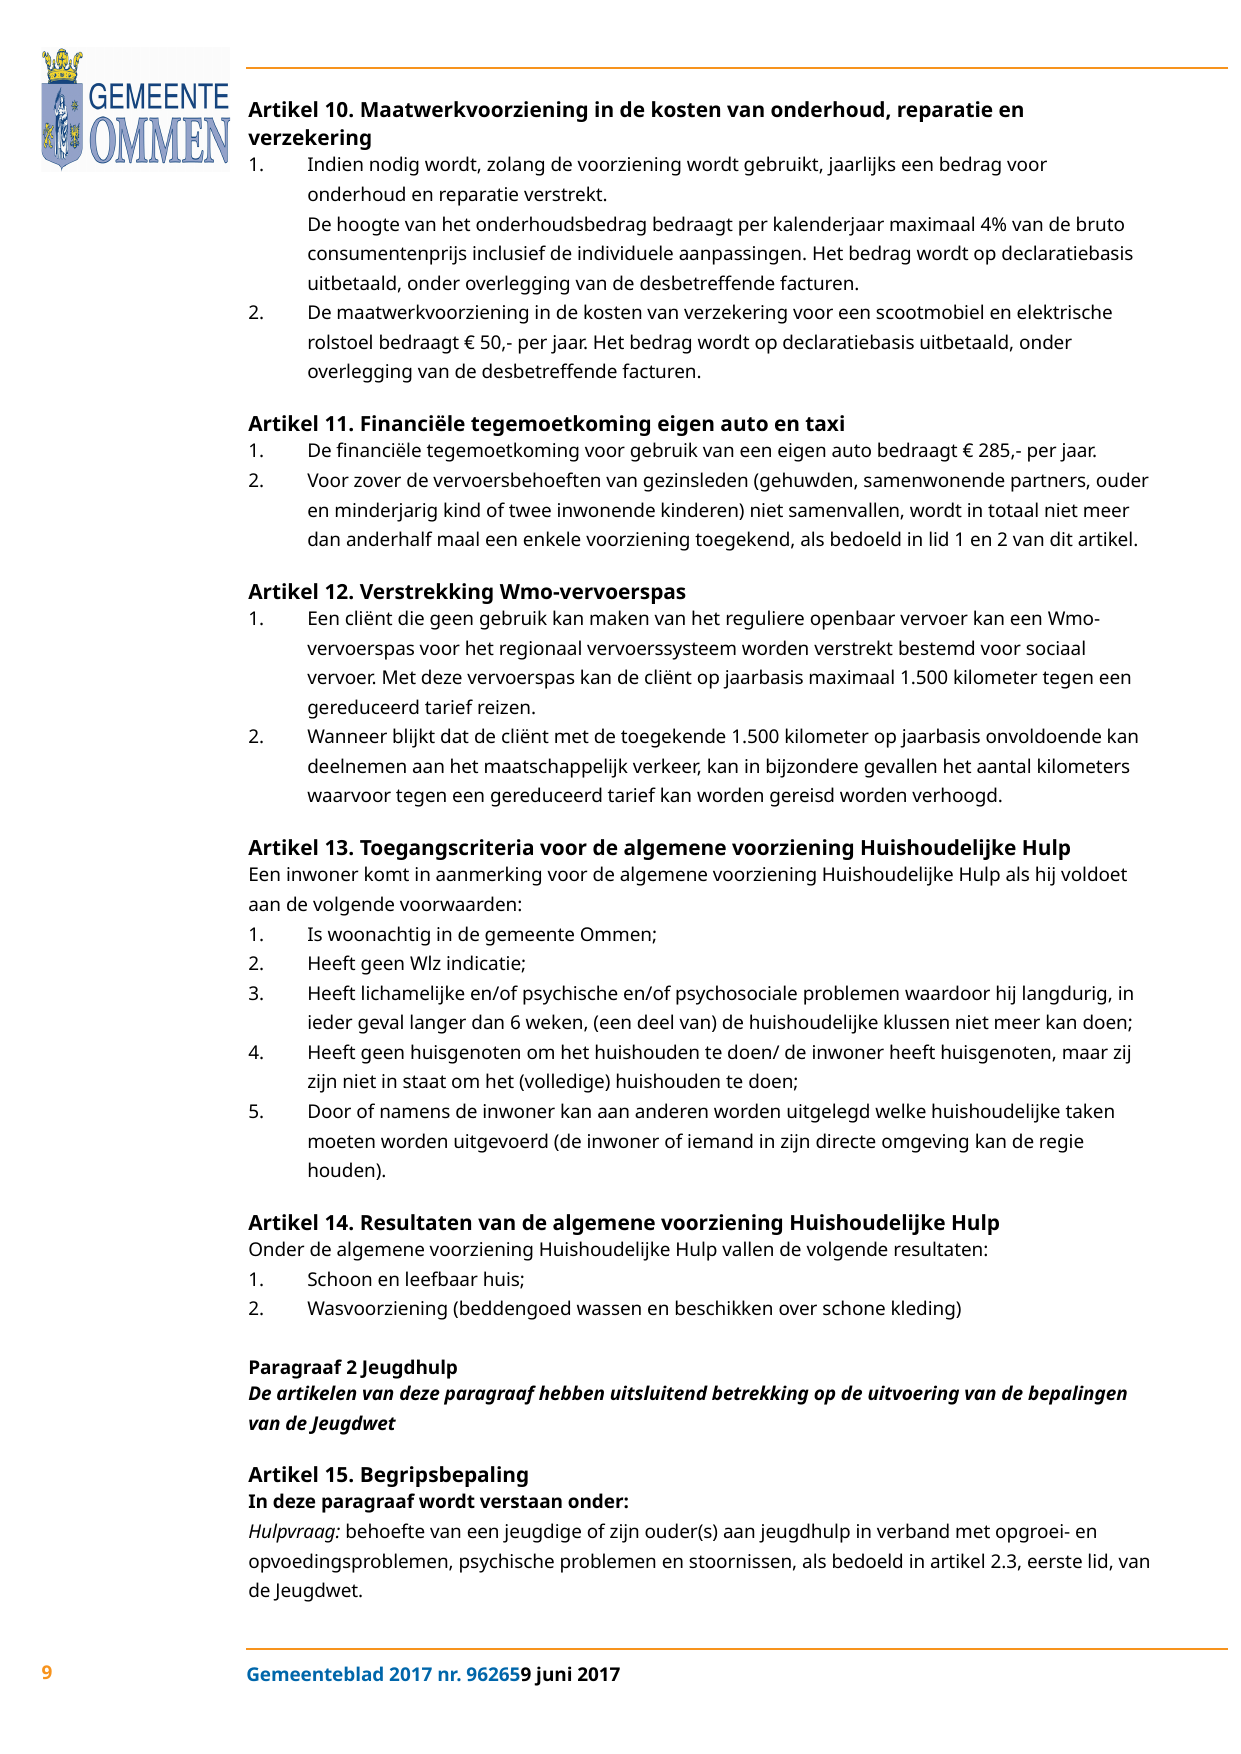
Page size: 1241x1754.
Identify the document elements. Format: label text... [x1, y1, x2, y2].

list Schoon en leefbaar huis; [248, 1266, 1152, 1292]
text Artikel 13. Toegangscriteria voor de algemene voorziening Huishoudelijke Hulp [248, 833, 1152, 862]
list Heeft geen Wlz indicatie; [248, 950, 1152, 976]
text Artikel 12. Verstrekking Wmo-vervoerspas [248, 577, 1152, 605]
list Is woonachtig in de gemeente Ommen; [248, 921, 1152, 946]
text Een inwoner komt in aanmerking voor de algemene voorziening Huishoudelijke Hulp als hij voldoet aan de volgende voorwaarden: [248, 862, 1152, 917]
text Onder de algemene voorziening Huishoudelijke Hulp vallen de volgende resultaten: [248, 1236, 1152, 1262]
list Wasvoorziening (beddengoed wassen en beschikken over schone kleding) [248, 1295, 1152, 1321]
text De artikelen van deze paragraaf hebben uitsluitend betrekking op de uitvoering van de bepalingen van de Jeugdwet [248, 1380, 1152, 1436]
list De financiële tegemoetkoming voor gebruik van een eigen auto bedraagt € 285,- per jaar. [248, 438, 1152, 463]
text Artikel 14. Resultaten van de algemene voorziening Huishoudelijke Hulp [248, 1208, 1152, 1236]
list Wanneer blijkt dat de cliënt met de toegekende 1.500 kilometer op jaarbasis onvoldoende kan deelnemen aan het maatschappelijk verkeer, kan in bijzondere gevallen het aantal kilometers waarvoor tegen een gereduceerd tarief kan worden gereisd worden verhoogd. [248, 723, 1152, 808]
text In deze paragraaf wordt verstaan onder: [248, 1489, 1152, 1514]
text Hulpvraag: behoefte van een jeugdige of zijn ouder(s) aan jeugdhulp in verband met opgroei- en opvoedingsproblemen, psychische problemen en stoornissen, als bedoeld in artikel 2.3, eerste lid, van de Jeugdwet. [248, 1518, 1152, 1603]
text Artikel 10. Maatwerkvoorziening in de kosten van onderhoud, reparatie en verzekering [248, 95, 1152, 152]
list Door of namens de inwoner kan aan anderen worden uitgelegd welke huishoudelijke taken moeten worden uitgevoerd (de inwoner of iemand in zijn directe omgeving kan de regie houden). [248, 1098, 1152, 1183]
list De hoogte van het onderhoudsbedrag bedraagt per kalenderjaar maximaal 4% van de bruto consumentenprijs inclusief de individuele aanpassingen. Het bedrag wordt op declaratiebasis uitbetaald, onder overlegging van de desbetreffende facturen. [248, 211, 1152, 296]
list De maatwerkvoorziening in de kosten van verzekering voor een scootmobiel en elektrische rolstoel bedraagt € 50,- per jaar. Het bedrag wordt op declaratiebasis uitbetaald, onder overlegging van de desbetreffende facturen. [248, 299, 1152, 384]
list Heeft lichamelijke en/of psychische en/of psychosociale problemen waardoor hij langdurig, in ieder geval langer dan 6 weken, (een deel van) de huishoudelijke klussen niet meer kan doen; [248, 980, 1152, 1035]
list Een cliënt die geen gebruik kan maken van het reguliere openbaar vervoer kan een Wmo-vervoerspas voor het regionaal vervoerssysteem worden verstrekt bestemd voor sociaal vervoer. Met deze vervoerspas kan de cliënt op jaarbasis maximaal 1.500 kilometer tegen een gereduceerd tarief reizen. [248, 605, 1152, 720]
list Voor zover de vervoersbehoeften van gezinsleden (gehuwden, samenwonende partners, ouder en minderjarig kind of twee inwonende kinderen) niet samenvallen, wordt in totaal niet meer dan anderhalf maal een enkele voorziening toegekend, als bedoeld in lid 1 en 2 van dit artikel. [248, 467, 1152, 552]
text Artikel 11. Financiële tegemoetkoming eigen auto en taxi [248, 409, 1152, 438]
list Indien nodig wordt, zolang de voorziening wordt gebruikt, jaarlijks een bedrag voor onderhoud en reparatie verstrekt. [248, 152, 1152, 207]
text Artikel 15. Begripsbepaling [248, 1460, 1152, 1489]
picture [41, 47, 231, 172]
text Paragraaf 2 Jeugdhulp [248, 1354, 1152, 1380]
list Heeft geen huisgenoten om het huishouden te doen/ de inwoner heeft huisgenoten, maar zij zijn niet in staat om het (volledige) huishouden te doen; [248, 1039, 1152, 1094]
